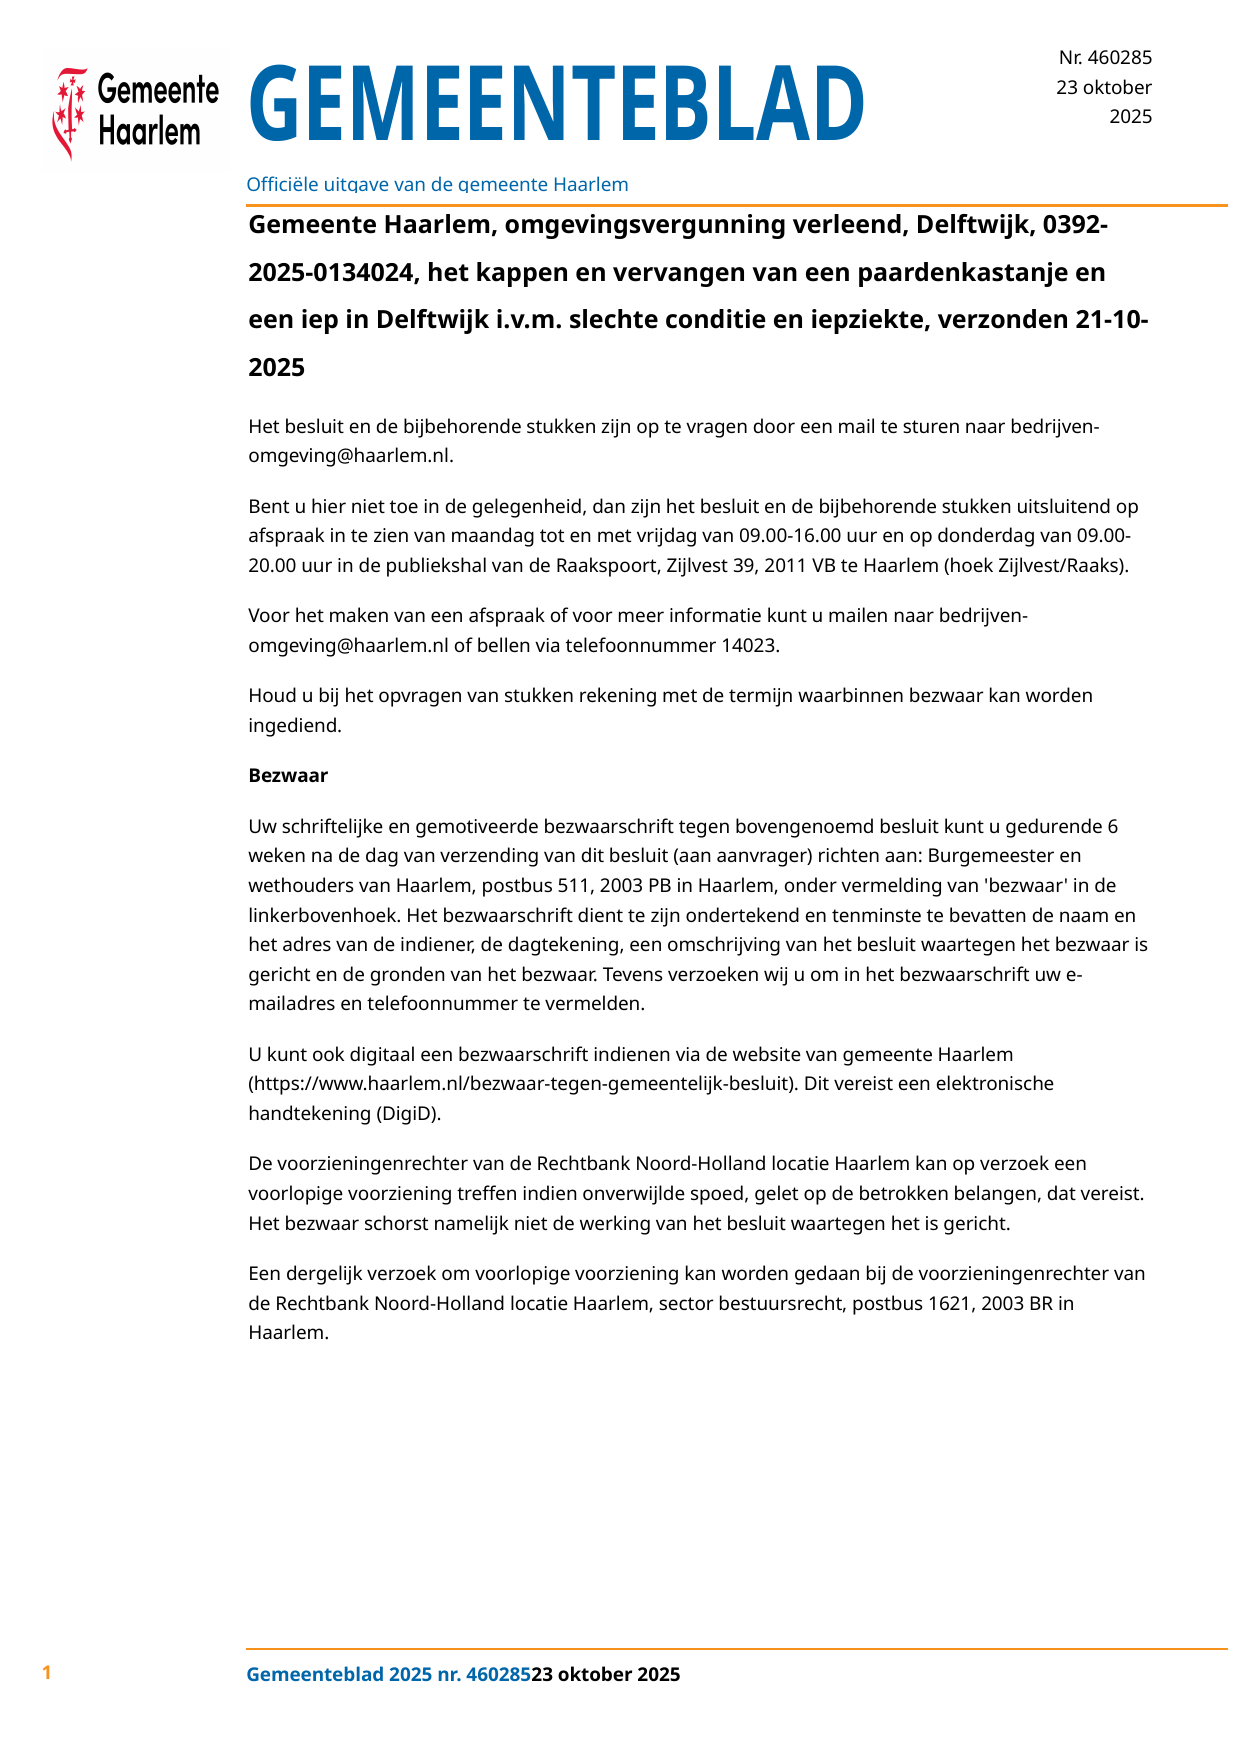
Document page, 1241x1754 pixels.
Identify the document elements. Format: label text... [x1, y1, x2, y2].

text Uw schriftelijke en gemotiveerde bezwaarschrift tegen bovengenoemd besluit kunt u gedurende 6 weken na de dag van verzending van dit besluit (aan aanvrager) richten aan: Burgemeester en wethouders van Haarlem, postbus 511, 2003 PB in Haarlem, onder vermelding van 'bezwaar' in de linkerbovenhoek. Het bezwaarschrift dient te zijn ondertekend en tenminste te bevatten de naam en het adres van de indiener, de dagtekening, een omschrijving van het besluit waartegen het bezwaar is gericht en de gronden van het bezwaar. Tevens verzoeken wij u om in het bezwaarschrift uw e-mailadres en telefoonnummer te vermelden. [248, 813, 1152, 1016]
text U kunt ook digitaal een bezwaarschrift indienen via de website van gemeente Haarlem (https://www.haarlem.nl/bezwaar-tegen-gemeentelijk-besluit). Dit vereist een elektronische handtekening (DigiD). [248, 1041, 1152, 1126]
text Voor het maken van een afspraak of voor meer informatie kunt u mailen naar bedrijven-omgeving@haarlem.nl of bellen via telefoonnummer 14023. [248, 603, 1152, 658]
picture [41, 47, 231, 172]
text Bent u hier niet toe in de gelegenheid, dan zijn het besluit en de bijbehorende stukken uitsluitend op afspraak in te zien van maandag tot en met vrijdag van 09.00-16.00 uur en op donderdag van 09.00-20.00 uur in de publiekshal van de Raakspoort, Zijlvest 39, 2011 VB te Haarlem (hoek Zijlvest/Raaks). [248, 493, 1152, 578]
text Gemeente Haarlem, omgevingsvergunning verleend, Delftwijk, 0392-2025-0134024, het kappen en vervangen van een paardenkastanje en een iep in Delftwijk i.v.m. slechte conditie en iepziekte, verzonden 21-10-2025 [248, 207, 1152, 384]
text Bezwaar [248, 763, 1152, 788]
text De voorzieningenrechter van de Rechtbank Noord-Holland locatie Haarlem kan op verzoek een voorlopige voorziening treffen indien onverwijlde spoed, gelet op de betrokken belangen, dat vereist. Het bezwaar schorst namelijk niet de werking van het besluit waartegen het is gericht. [248, 1151, 1152, 1236]
text Een dergelijk verzoek om voorlopige voorziening kan worden gedaan bij de voorzieningenrechter van de Rechtbank Noord-Holland locatie Haarlem, sector bestuursrecht, postbus 1621, 2003 BR in Haarlem. [248, 1260, 1152, 1345]
text Houd u bij het opvragen van stukken rekening met de termijn waarbinnen bezwaar kan worden ingediend. [248, 683, 1152, 738]
text Het besluit en de bijbehorende stukken zijn op te vragen door een mail te sturen naar bedrijven-omgeving@haarlem.nl. [248, 413, 1152, 468]
